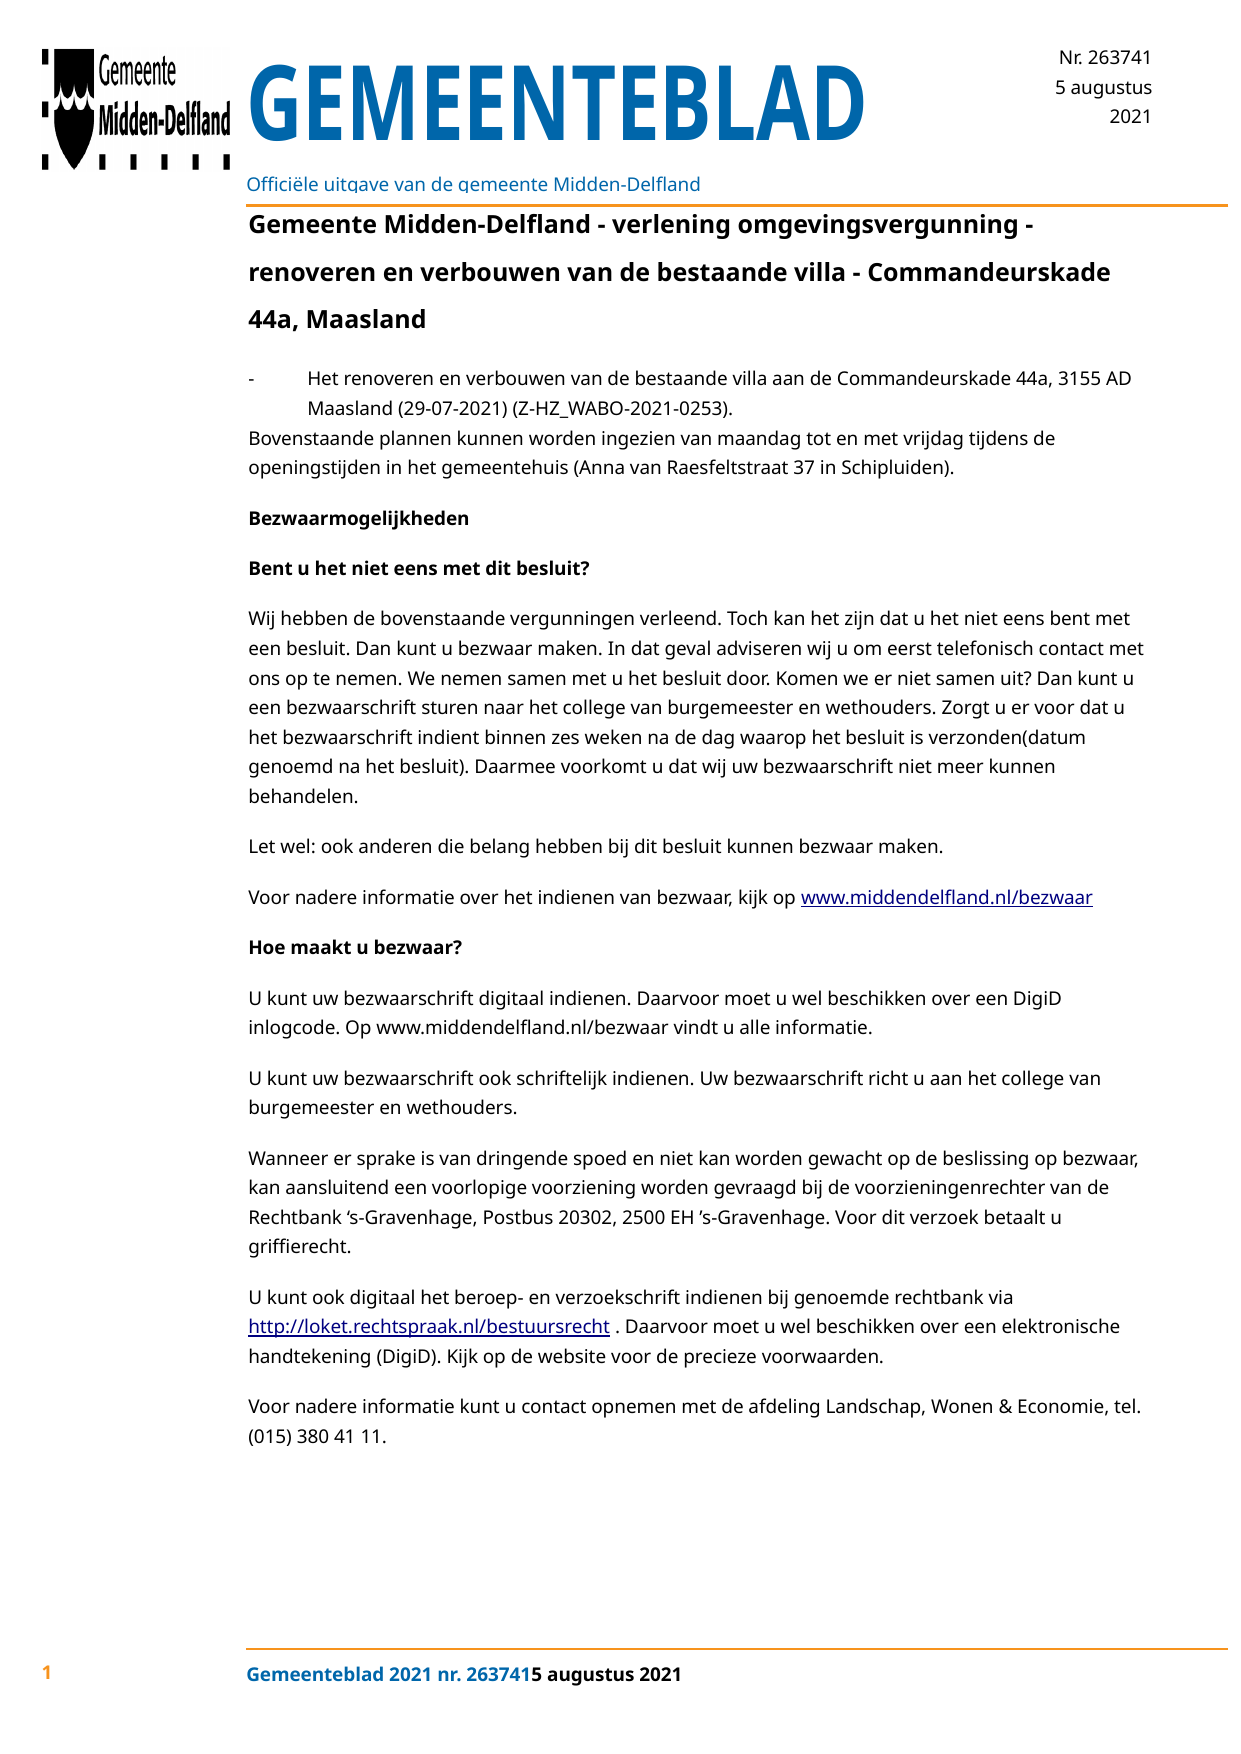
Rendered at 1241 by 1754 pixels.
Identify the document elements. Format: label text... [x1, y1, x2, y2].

text Bezwaarmogelijkheden [248, 505, 1152, 530]
text U kunt ook digitaal het beroep- en verzoekschrift indienen bij genoemde rechtbank via http://loket.rechtspraak.nl/bestuursrecht . Daarvoor moet u wel beschikken over een elektronische handtekening (DigiD). Kijk op de website voor de precieze voorwaarden. [248, 1284, 1152, 1369]
text Voor nadere informatie kunt u contact opnemen met de afdeling Landschap, Wonen & Economie, tel. (015) 380 41 11. [248, 1393, 1152, 1449]
picture [41, 47, 231, 172]
text Hoe maakt u bezwaar? [248, 934, 1152, 960]
text U kunt uw bezwaarschrift digitaal indienen. Daarvoor moet u wel beschikken over een DigiD inlogcode. Op www.middendelfland.nl/bezwaar vindt u alle informatie. [248, 985, 1152, 1040]
text Bent u het niet eens met dit besluit? [248, 555, 1152, 581]
text Voor nadere informatie over het indienen van bezwaar, kijk op www.middendelfland.nl/bezwaar [248, 884, 1152, 909]
text U kunt uw bezwaarschrift ook schriftelijk indienen. Uw bezwaarschrift richt u aan het college van burgemeester en wethouders. [248, 1065, 1152, 1120]
list Het renoveren en verbouwen van de bestaande villa aan de Commandeurskade 44a, 3155 AD Maasland (29-07-2021) (Z-HZ_WABO-2021-0253). [248, 366, 1152, 421]
text Let wel: ook anderen die belang hebben bij dit besluit kunnen bezwaar maken. [248, 833, 1152, 859]
text Gemeente Midden-Delfland - verlening omgevingsvergunning - renoveren en verbouwen van de bestaande villa - Commandeurskade 44a, Maasland [248, 207, 1152, 336]
text Wanneer er sprake is van dringende spoed en niet kan worden gewacht op de beslissing op bezwaar, kan aansluitend een voorlopige voorziening worden gevraagd bij de voorzieningenrechter van de Rechtbank ‘s-Gravenhage, Postbus 20302, 2500 EH ’s-Gravenhage. Voor dit verzoek betaalt u griffierecht. [248, 1145, 1152, 1259]
text Bovenstaande plannen kunnen worden ingezien van maandag tot en met vrijdag tijdens de openingstijden in het gemeentehuis (Anna van Raesfeltstraat 37 in Schipluiden). [248, 425, 1152, 480]
text Wij hebben de bovenstaande vergunningen verleend. Toch kan het zijn dat u het niet eens bent met een besluit. Dan kunt u bezwaar maken. In dat geval adviseren wij u om eerst telefonisch contact met ons op te nemen. We nemen samen met u het besluit door. Komen we er niet samen uit? Dan kunt u een bezwaarschrift sturen naar het college van burgemeester en wethouders. Zorgt u er voor dat u het bezwaarschrift indient binnen zes weken na de dag waarop het besluit is verzonden(datum genoemd na het besluit). Daarmee voorkomt u dat wij uw bezwaarschrift niet meer kunnen behandelen. [248, 606, 1152, 809]
